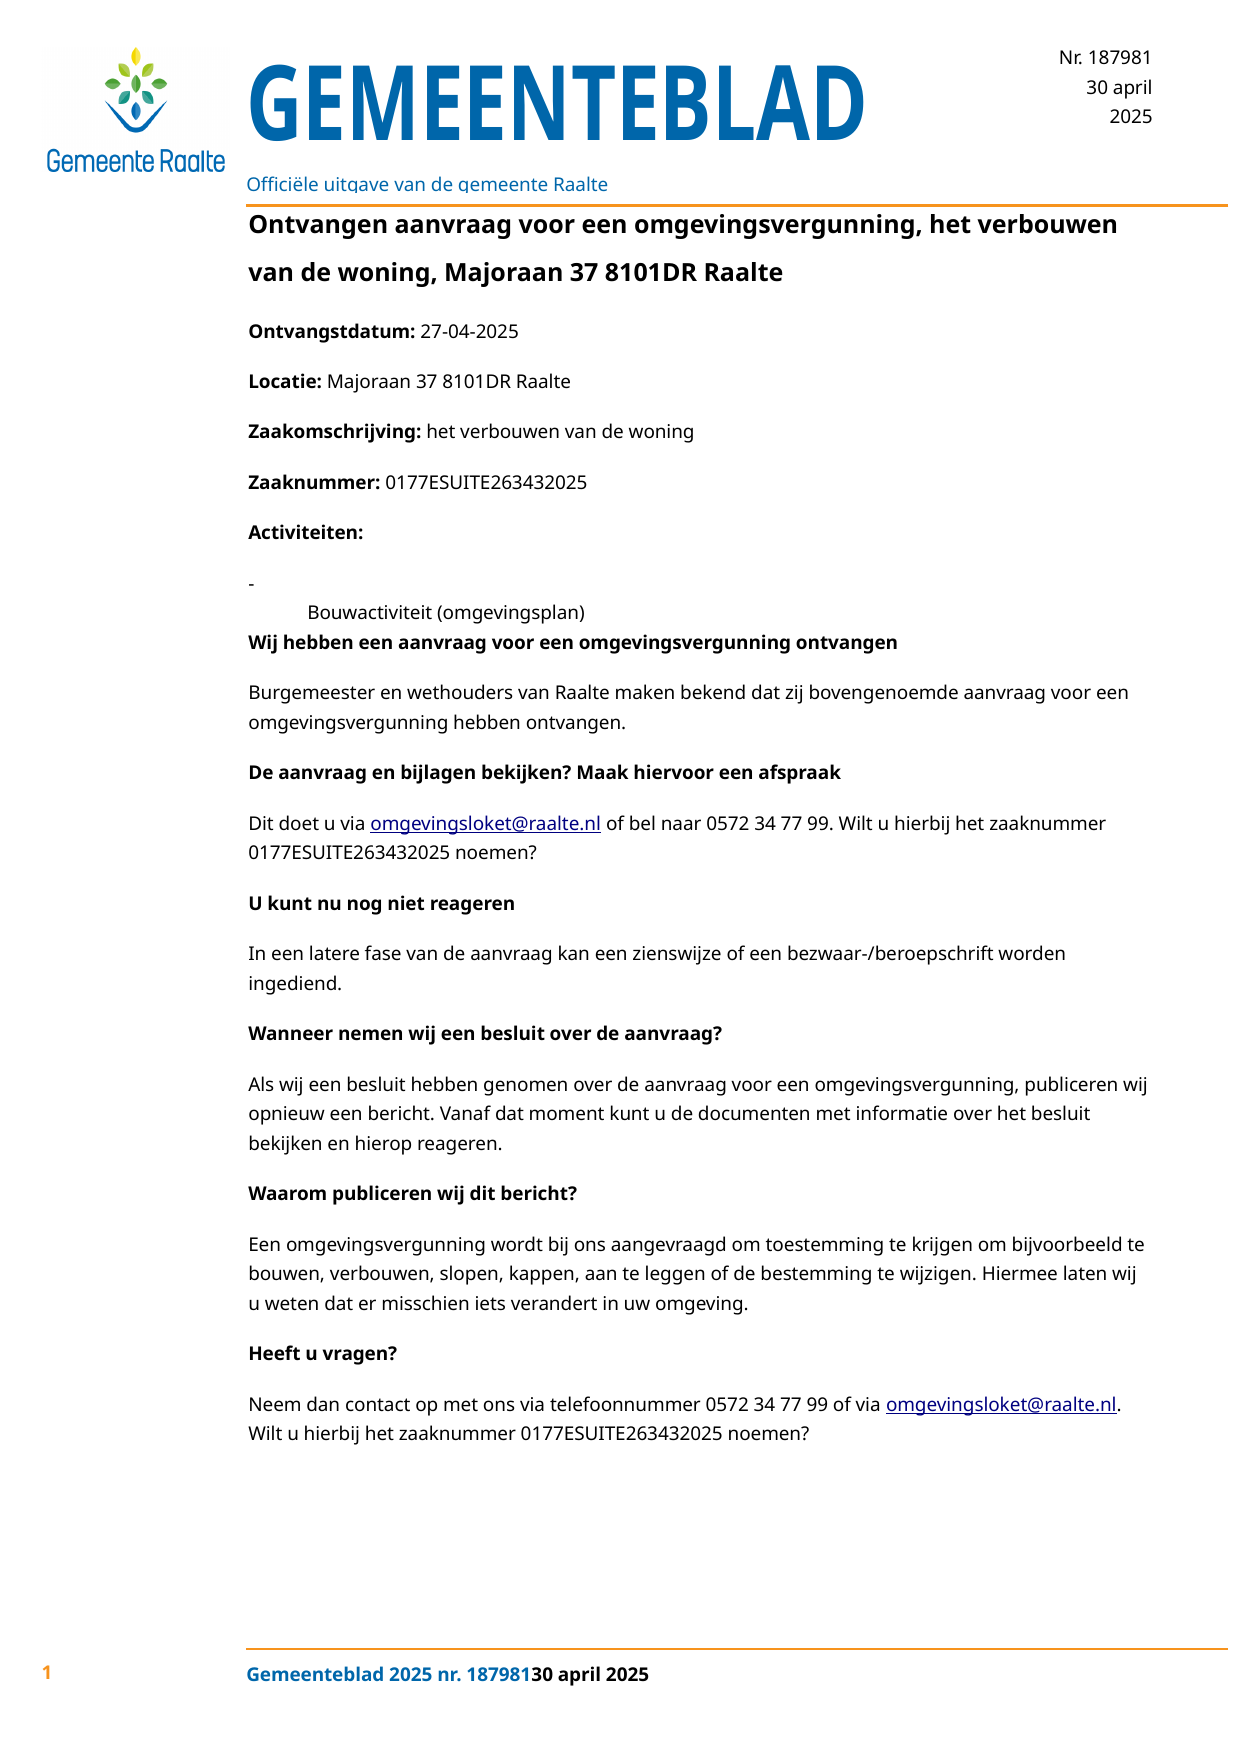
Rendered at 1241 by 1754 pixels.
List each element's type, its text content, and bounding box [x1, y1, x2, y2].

text Locatie: Majoraan 37 8101DR Raalte [248, 368, 1152, 394]
text Heeft u vragen? [248, 1340, 1152, 1366]
text Ontvangstdatum: 27-04-2025 [248, 318, 1152, 344]
text Burgemeester en wethouders van Raalte maken bekend dat zij bovengenoemde aanvraag voor een omgevingsvergunning hebben ontvangen. [248, 679, 1152, 735]
text Zaakomschrijving: het verbouwen van de woning [248, 419, 1152, 444]
text Zaaknummer: 0177ESUITE263432025 [248, 469, 1152, 495]
text Waarom publiceren wij dit bericht? [248, 1180, 1152, 1206]
text Wanneer nemen wij een besluit over de aanvraag? [248, 1020, 1152, 1046]
text Activiteiten: [248, 519, 1152, 545]
text Een omgevingsvergunning wordt bij ons aangevraagd om toestemming te krijgen om bijvoorbeeld te bouwen, verbouwen, slopen, kappen, aan te leggen of de bestemming te wijzigen. Hiermee laten wij u weten dat er misschien iets verandert in uw omgeving. [248, 1231, 1152, 1316]
text Als wij een besluit hebben genomen over de aanvraag voor een omgevingsvergunning, publiceren wij opnieuw een bericht. Vanaf dat moment kunt u de documenten met informatie over het besluit bekijken en hierop reageren. [248, 1071, 1152, 1156]
text Ontvangen aanvraag voor een omgevingsvergunning, het verbouwen van de woning, Majoraan 37 8101DR Raalte [248, 207, 1152, 288]
text In een latere fase van de aanvraag kan een zienswijze of een bezwaar-/beroepschrift worden ingediend. [248, 940, 1152, 996]
list Bouwactiviteit (omgevingsplan) [248, 599, 1152, 625]
text Neem dan contact op met ons via telefoonnummer 0572 34 77 99 of via omgevingsloket@raalte.nl. Wilt u hierbij het zaaknummer 0177ESUITE263432025 noemen? [248, 1391, 1152, 1446]
picture [41, 47, 231, 172]
text U kunt nu nog niet reageren [248, 890, 1152, 916]
text De aanvraag en bijlagen bekijken? Maak hiervoor een afspraak [248, 759, 1152, 785]
text Dit doet u via omgevingsloket@raalte.nl of bel naar 0572 34 77 99. Wilt u hierbij het zaaknummer 0177ESUITE263432025 noemen? [248, 810, 1152, 865]
text Wij hebben een aanvraag voor een omgevingsvergunning ontvangen [248, 629, 1152, 655]
